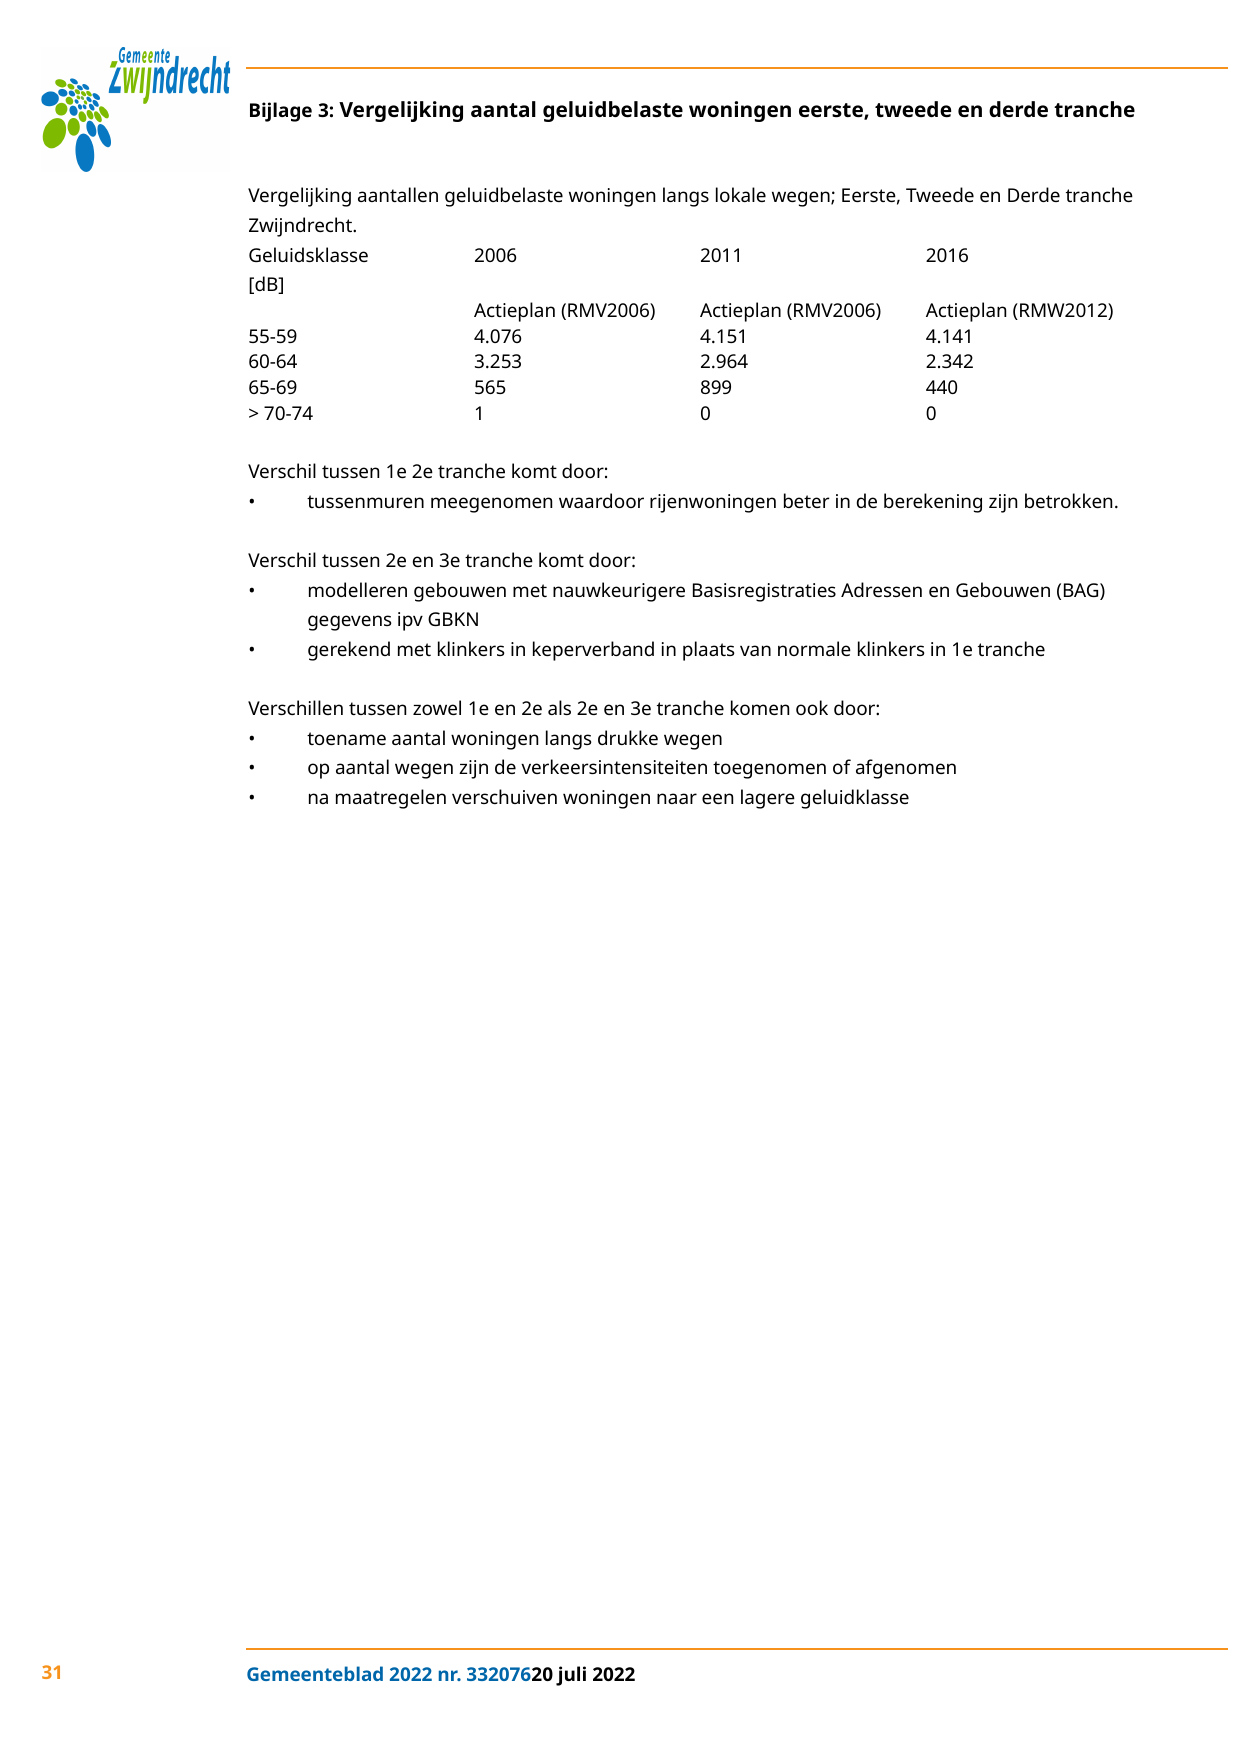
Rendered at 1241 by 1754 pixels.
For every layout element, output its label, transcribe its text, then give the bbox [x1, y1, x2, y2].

table_cell Actieplan (RMW2012) [926, 297, 1152, 323]
table_cell 0 [926, 400, 1152, 426]
table_cell 65-69 [248, 374, 474, 400]
text Bijlage 3: Vergelijking aantal geluidbelaste woningen eerste, tweede en derde tranche [248, 95, 1152, 123]
text Vergelijking aantallen geluidbelaste woningen langs lokale wegen; Eerste, Tweede en Derde tranche Zwijndrecht. [248, 182, 1152, 238]
table_cell 440 [926, 374, 1152, 400]
table_cell 55-59 [248, 323, 474, 348]
list modelleren gebouwen met nauwkeurigere Basisregistraties Adressen en Gebouwen (BAG) gegevens ipv GBKN [248, 577, 1152, 632]
picture [41, 47, 231, 172]
table_header Geluidsklasse [dB] [248, 242, 474, 297]
table_header 2011 [700, 242, 926, 297]
table_cell 4.151 [700, 323, 926, 348]
table_cell 4.141 [926, 323, 1152, 348]
table_cell 899 [700, 374, 926, 400]
table_cell > 70-74 [248, 400, 474, 426]
list na maatregelen verschuiven woningen naar een lagere geluidklasse [248, 784, 1152, 810]
table_cell 2.964 [700, 349, 926, 374]
table_cell Actieplan (RMV2006) [700, 297, 926, 323]
text Verschil tussen 1e 2e tranche komt door: [248, 458, 1152, 484]
table_header 2006 [474, 242, 700, 297]
text Verschil tussen 2e en 3e tranche komt door: [248, 547, 1152, 573]
table_cell 3.253 [474, 349, 700, 374]
table_cell 565 [474, 374, 700, 400]
table_header 2016 [926, 242, 1152, 297]
table_cell Actieplan (RMV2006) [474, 297, 700, 323]
table_cell 60-64 [248, 349, 474, 374]
table_cell 2.342 [926, 349, 1152, 374]
text Verschillen tussen zowel 1e en 2e als 2e en 3e tranche komen ook door: [248, 695, 1152, 721]
table_cell 0 [700, 400, 926, 426]
table_cell 1 [474, 400, 700, 426]
table_cell [248, 297, 474, 323]
list op aantal wegen zijn de verkeersintensiteiten toegenomen of afgenomen [248, 754, 1152, 780]
list tussenmuren meegenomen waardoor rijenwoningen beter in de berekening zijn betrokken. [248, 488, 1152, 514]
table_cell 4.076 [474, 323, 700, 348]
list gerekend met klinkers in keperverband in plaats van normale klinkers in 1e tranche [248, 636, 1152, 662]
list toename aantal woningen langs drukke wegen [248, 725, 1152, 751]
